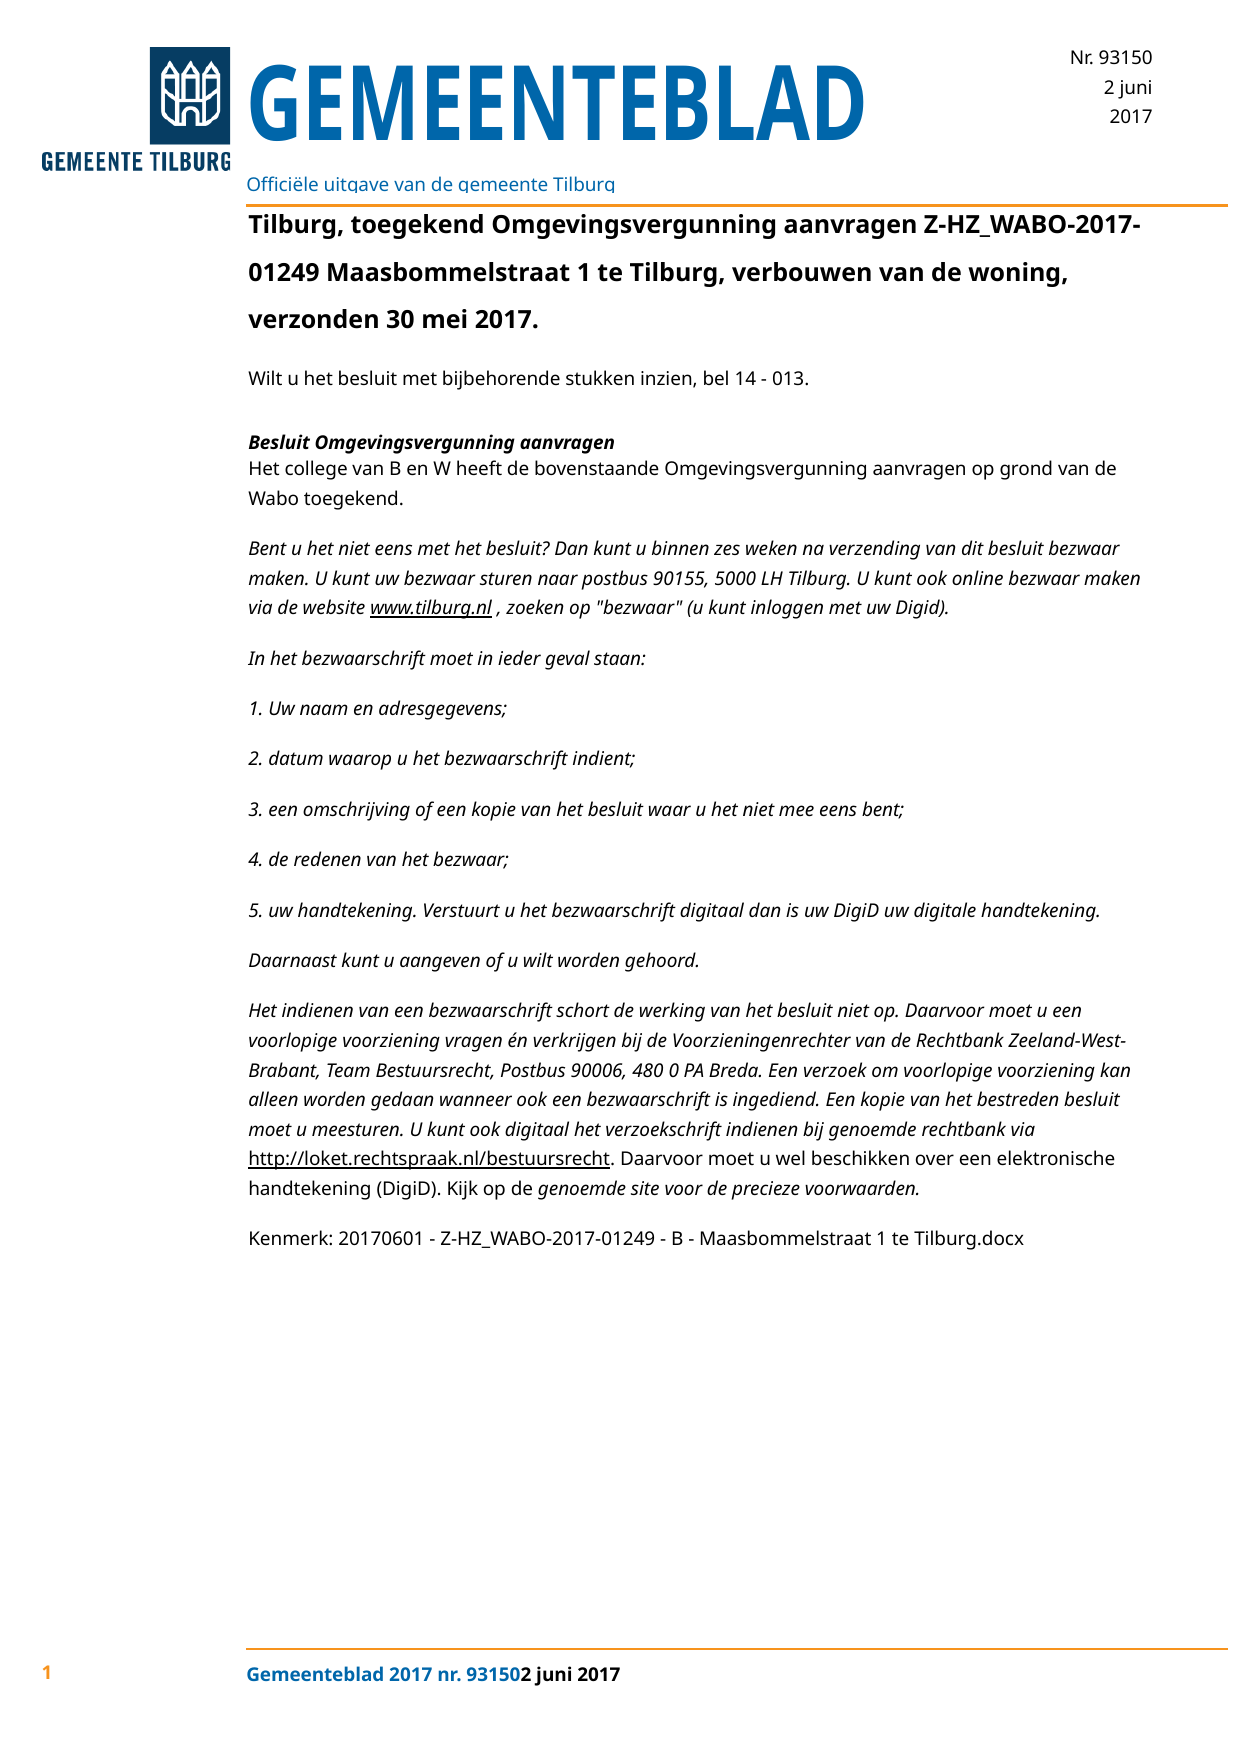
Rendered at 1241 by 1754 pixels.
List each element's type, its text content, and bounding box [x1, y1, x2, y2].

text 5. uw handtekening. Verstuurt u het bezwaarschrift digitaal dan is uw DigiD uw digitale handtekening. [248, 897, 1152, 923]
text Het college van B en W heeft de bovenstaande Omgevingsvergunning aanvragen op grond van de Wabo toegekend. [248, 455, 1152, 511]
text Het indienen van een bezwaarschrift schort de werking van het besluit niet op. Daarvoor moet u een voorlopige voorziening vragen én verkrijgen bij de Voorzieningenrechter van de Rechtbank Zeeland-West-Brabant, Team Bestuursrecht, Postbus 90006, 480 0 PA Breda. Een verzoek om voorlopige voorziening kan alleen worden gedaan wanneer ook een bezwaarschrift is ingediend. Een kopie van het bestreden besluit moet u meesturen. U kunt ook digitaal het verzoekschrift indienen bij genoemde rechtbank via http://loket.rechtspraak.nl/bestuursrecht. Daarvoor moet u wel beschikken over een elektronische handtekening (DigiD). Kijk op de genoemde site voor de precieze voorwaarden. [248, 998, 1152, 1201]
text 4. de redenen van het bezwaar; [248, 846, 1152, 872]
text 1. Uw naam en adresgegevens; [248, 695, 1152, 721]
text Tilburg, toegekend Omgevingsvergunning aanvragen Z-HZ_WABO-2017-01249 Maasbommelstraat 1 te Tilburg, verbouwen van de woning, verzonden 30 mei 2017. [248, 207, 1152, 336]
text Wilt u het besluit met bijbehorende stukken inzien, bel 14 - 013. [248, 366, 1152, 391]
text Bent u het niet eens met het besluit? Dan kunt u binnen zes weken na verzending van dit besluit bezwaar maken. U kunt uw bezwaar sturen naar postbus 90155, 5000 LH Tilburg. U kunt ook online bezwaar maken via de website www.tilburg.nl , zoeken op "bezwaar" (u kunt inloggen met uw Digid). [248, 535, 1152, 620]
text 3. een omschrijving of een kopie van het besluit waar u het niet mee eens bent; [248, 796, 1152, 822]
text Kenmerk: 20170601 - Z-HZ_WABO-2017-01249 - B - Maasbommelstraat 1 te Tilburg.docx [248, 1226, 1152, 1251]
text Besluit Omgevingsvergunning aanvragen [248, 429, 1152, 455]
text Daarnaast kunt u aangeven of u wilt worden gehoord. [248, 947, 1152, 973]
text 2. datum waarop u het bezwaarschrift indient; [248, 746, 1152, 771]
text In het bezwaarschrift moet in ieder geval staan: [248, 645, 1152, 671]
picture [41, 47, 231, 172]
